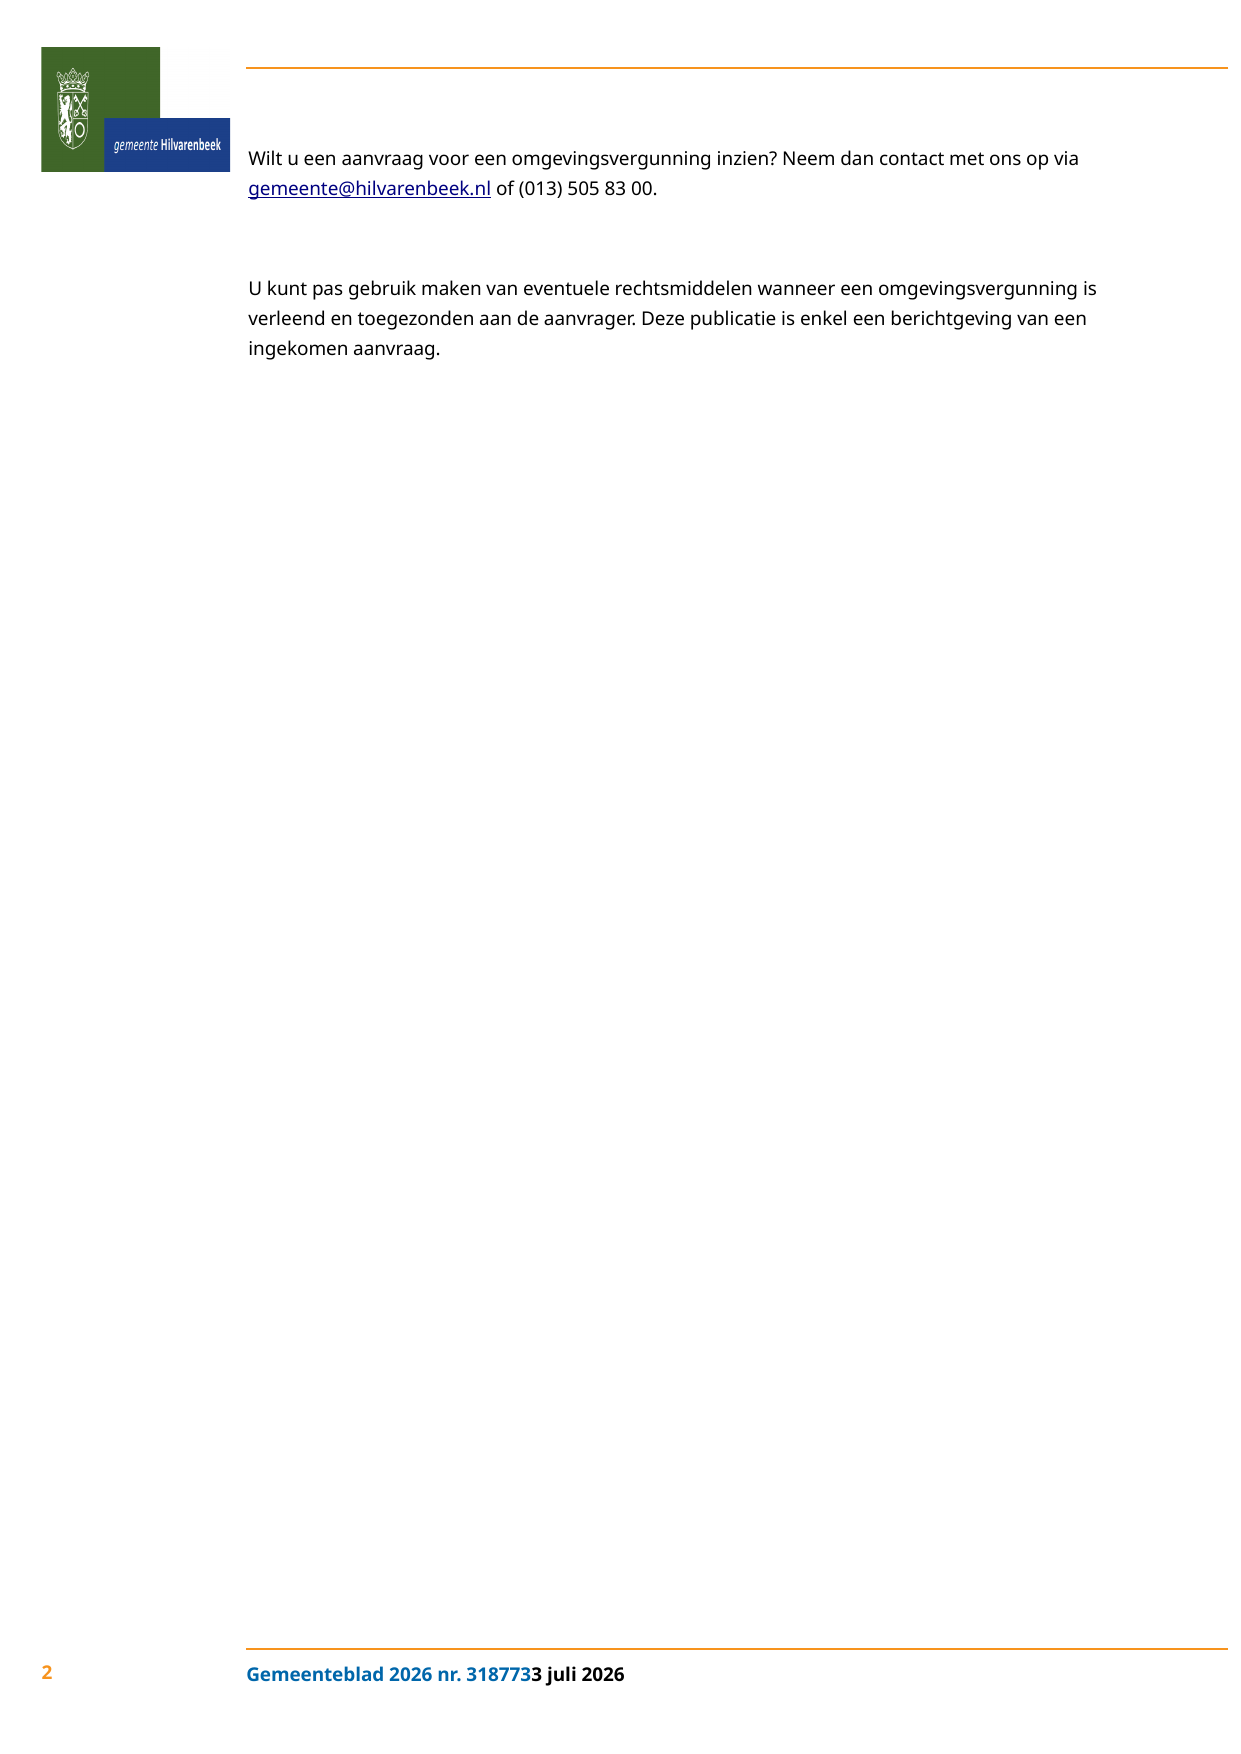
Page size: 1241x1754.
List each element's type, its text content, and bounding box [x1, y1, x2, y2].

text Wilt u een aanvraag voor een omgevingsvergunning inzien? Neem dan contact met ons op via gemeente@hilvarenbeek.nl of (013) 505 83 00. [248, 145, 1152, 201]
picture [41, 47, 231, 172]
text U kunt pas gebruik maken van eventuele rechtsmiddelen wanneer een omgevingsvergunning is verleend en toegezonden aan de aanvrager. Deze publicatie is enkel een berichtgeving van een ingekomen aanvraag. [248, 276, 1152, 361]
